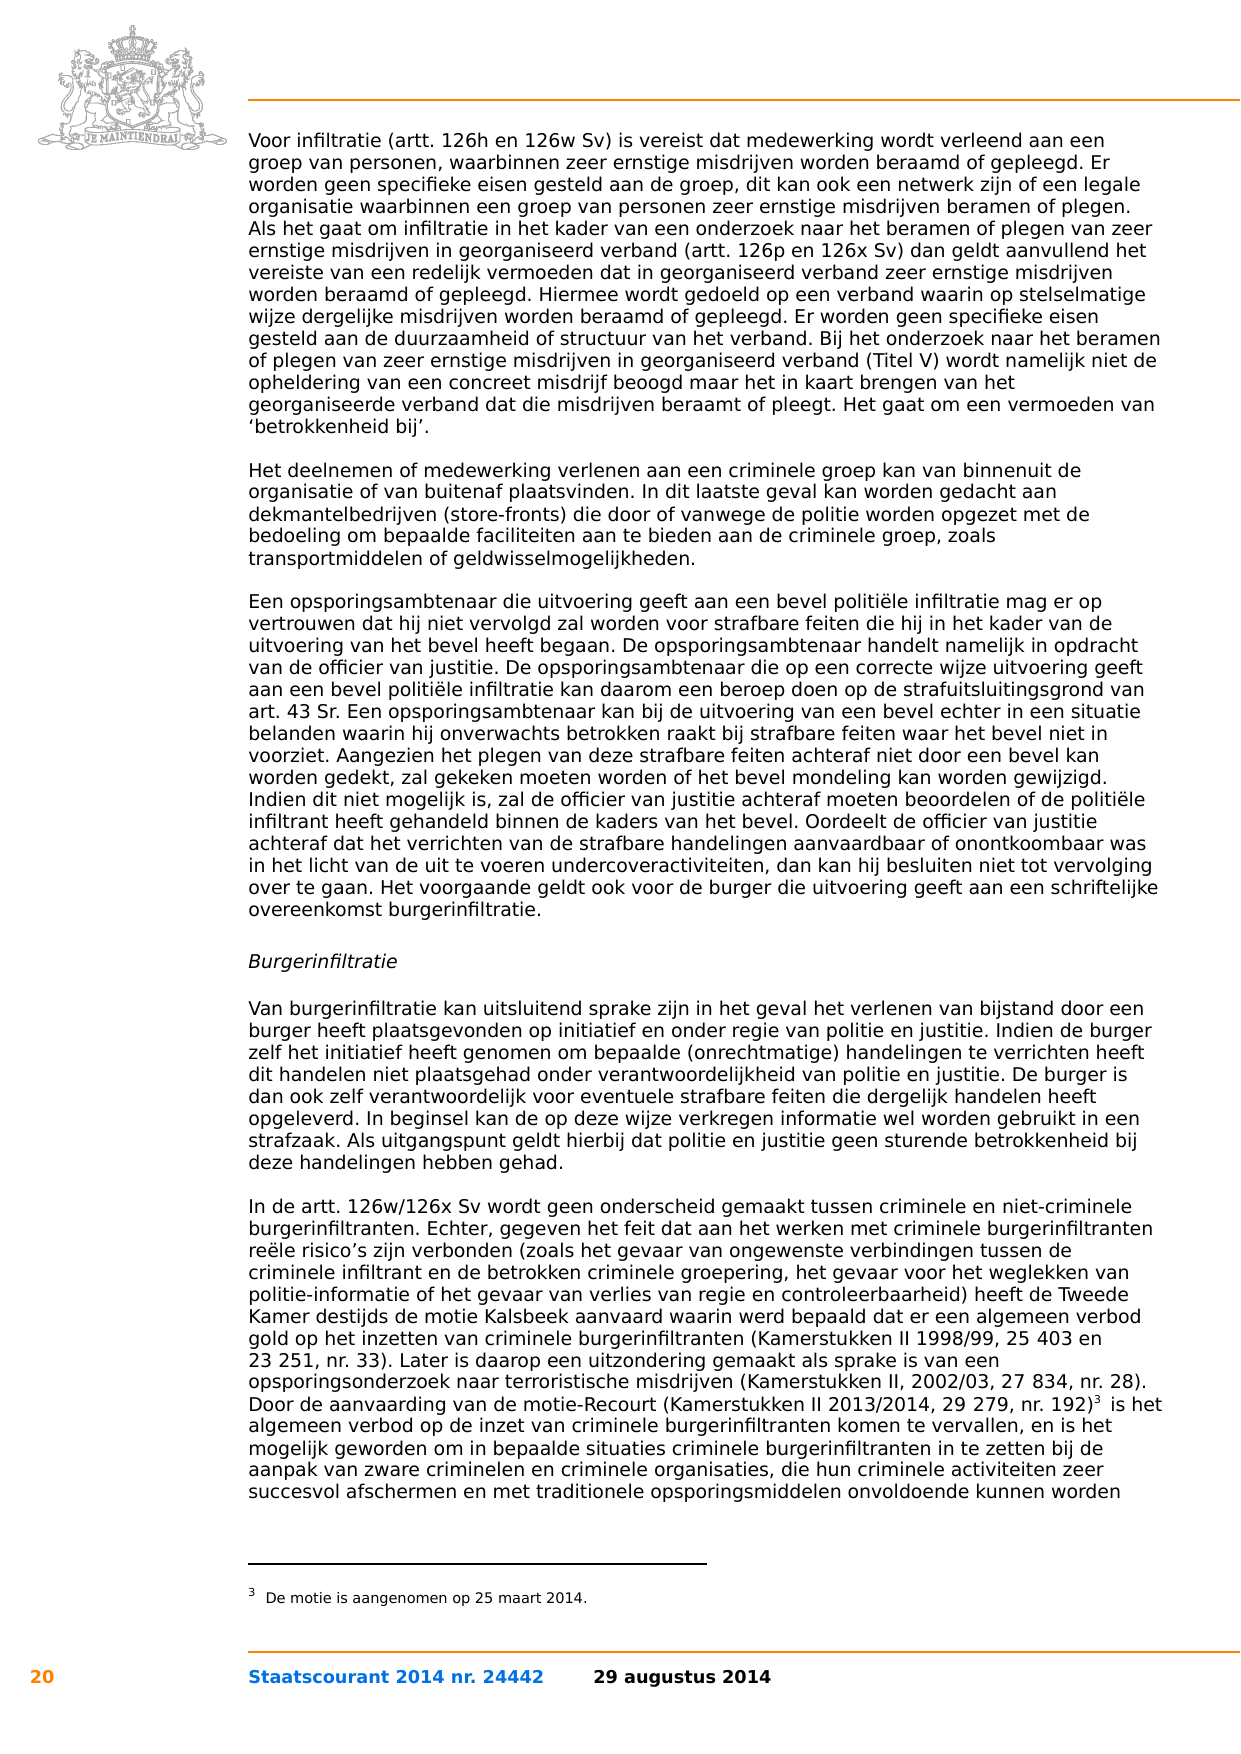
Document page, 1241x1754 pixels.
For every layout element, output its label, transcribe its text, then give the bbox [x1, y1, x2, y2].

text Het deelnemen of medewerking verlenen aan een criminele groep kan van binnenuit de organisatie of van buitenaf plaatsvinden. In dit laatste geval kan worden gedacht aan dekmantelbedrijven (store-fronts) die door of vanwege de politie worden opgezet met de bedoeling om bepaalde faciliteiten aan te bieden aan de criminele groep, zoals transportmiddelen of geldwisselmogelijkheden. [248, 459, 1163, 569]
text De motie is aangenomen op 25 maart 2014. [248, 1586, 1163, 1608]
text In de artt. 126w/126x Sv wordt geen onderscheid gemaakt tussen criminele en niet-criminele burgerinfiltranten. Echter, gegeven het feit dat aan het werken met criminele burgerinfiltranten reële risico’s zijn verbonden (zoals het gevaar van ongewenste verbindingen tussen de criminele infiltrant en de betrokken criminele groepering, het gevaar voor het weglekken van politie-informatie of het gevaar van verlies van regie en controleerbaarheid) heeft de Tweede Kamer destijds de motie Kalsbeek aanvaard waarin werd bepaald dat er een algemeen verbod gold op het inzetten van criminele burgerinfiltranten (Kamerstukken II 1998/99, 25 403 en 23 251, nr. 33). Later is daarop een uitzondering gemaakt als sprake is van een opsporingsonderzoek naar terroristische misdrijven (Kamerstukken II, 2002/03, 27 834, nr. 28). [248, 1196, 1163, 1393]
text Een opsporingsambtenaar die uitvoering geeft aan een bevel politiële infiltratie mag er op vertrouwen dat hij niet vervolgd zal worden voor strafbare feiten die hij in het kader van de uitvoering van het bevel heeft begaan. De opsporingsambtenaar handelt namelijk in opdracht van de officier van justitie. De opsporingsambtenaar die op een correcte wijze uitvoering geeft aan een bevel politiële infiltratie kan daarom een beroep doen op de strafuitsluitingsgrond van art. 43 Sr. Een opsporingsambtenaar kan bij de uitvoering van een bevel echter in een situatie belanden waarin hij onverwachts betrokken raakt bij strafbare feiten waar het bevel niet in voorziet. Aangezien het plegen van deze strafbare feiten achteraf niet door een bevel kan worden gedekt, zal gekeken moeten worden of het bevel mondeling kan worden gewijzigd. Indien dit niet mogelijk is, zal de officier van justitie achteraf moeten beoordelen of de politiële infiltrant heeft gehandeld binnen de kaders van het bevel. Oordeelt de officier van justitie achteraf dat het verrichten van de strafbare handelingen aanvaardbaar of onontkoombaar was in het licht van de uit te voeren undercoveractiviteiten, dan kan hij besluiten niet tot vervolging over te gaan. Het voorgaande geldt ook voor de burger die uitvoering geeft aan een schriftelijke overeenkomst burgerinfiltratie. [248, 591, 1163, 921]
text Voor infiltratie (artt. 126h en 126w Sv) is vereist dat medewerking wordt verleend aan een groep van personen, waarbinnen zeer ernstige misdrijven worden beraamd of gepleegd. Er worden geen specifieke eisen gesteld aan de groep, dit kan ook een netwerk zijn of een legale organisatie waarbinnen een groep van personen zeer ernstige misdrijven beramen of plegen. Als het gaat om infiltratie in het kader van een onderzoek naar het beramen of plegen van zeer ernstige misdrijven in georganiseerd verband (artt. 126p en 126x Sv) dan geldt aanvullend het vereiste van een redelijk vermoeden dat in georganiseerd verband zeer ernstige misdrijven worden beraamd of gepleegd. Hiermee wordt gedoeld op een verband waarin op stelselmatige wijze dergelijke misdrijven worden beraamd of gepleegd. Er worden geen specifieke eisen gesteld aan de duurzaamheid of structuur van het verband. Bij het onderzoek naar het beramen of plegen van zeer ernstige misdrijven in georganiseerd verband (Titel V) wordt namelijk niet de opheldering van een concreet misdrijf beoogd maar het in kaart brengen van het georganiseerde verband dat die misdrijven beraamt of pleegt. Het gaat om een vermoeden van ‘betrokkenheid bij’. [248, 130, 1163, 438]
text Van burgerinfiltratie kan uitsluitend sprake zijn in het geval het verlenen van bijstand door een burger heeft plaatsgevonden op initiatief en onder regie van politie en justitie. Indien de burger zelf het initiatief heeft genomen om bepaalde (onrechtmatige) handelingen te verrichten heeft dit handelen niet plaatsgehad onder verantwoordelijkheid van politie en justitie. De burger is dan ook zelf verantwoordelijk voor eventuele strafbare feiten die dergelijk handelen heeft opgeleverd. In beginsel kan de op deze wijze verkregen informatie wel worden gebruikt in een strafzaak. Als uitgangspunt geldt hierbij dat politie en justitie geen sturende betrokkenheid bij deze handelingen hebben gehad. [248, 998, 1163, 1174]
picture [38, 25, 227, 150]
text Door de aanvaarding van de motie-Recourt (Kamerstukken II 2013/2014, 29 279, nr. 192) is het algemeen verbod op de inzet van criminele burgerinfiltranten komen te vervallen, en is het mogelijk geworden om in bepaalde situaties criminele burgerinfiltranten in te zetten bij de aanpak van zware criminelen en criminele organisaties, die hun criminele activiteiten zeer succesvol afschermen en met traditionele opsporingsmiddelen onvoldoende kunnen worden [248, 1393, 1163, 1503]
subtitle Burgerinfiltratie [248, 951, 1163, 973]
